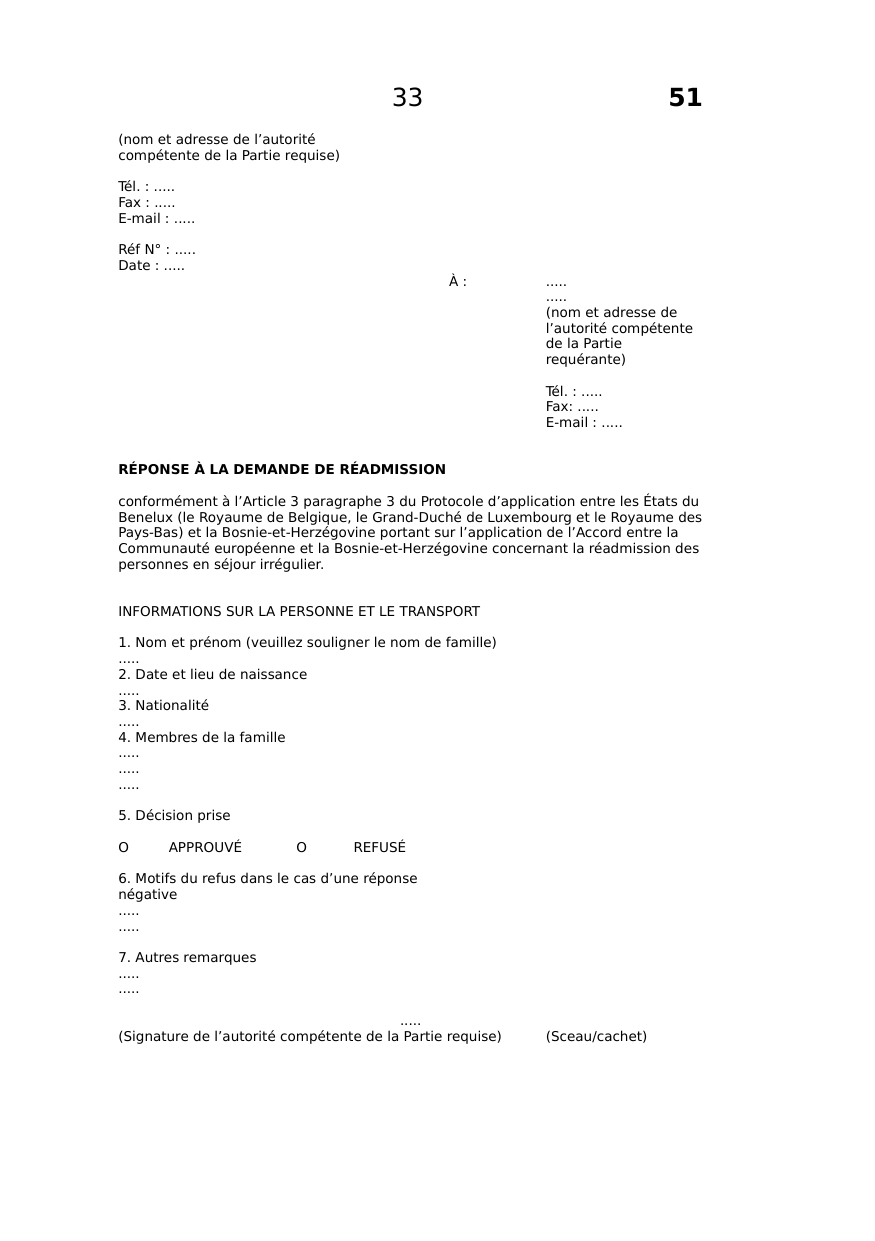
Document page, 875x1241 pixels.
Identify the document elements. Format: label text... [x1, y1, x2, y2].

table_cell Tél. : ..... [540, 384, 703, 399]
table_cell [443, 446, 540, 462]
table_cell [443, 305, 540, 368]
table_cell [348, 289, 443, 305]
table_cell [163, 368, 290, 383]
table_cell [290, 195, 347, 211]
table_cell [443, 132, 540, 163]
table_cell [348, 226, 443, 242]
table_cell [348, 163, 443, 179]
table_cell [348, 431, 443, 446]
table_cell [540, 871, 703, 903]
table_cell [443, 588, 540, 604]
table_cell 1. Nom et prénom (veuillez souligner le nom de famille) [118, 635, 540, 651]
table_cell ..... [118, 683, 443, 698]
table_cell [290, 211, 347, 226]
table_cell [163, 384, 290, 399]
table_cell [540, 777, 703, 792]
table_cell [163, 478, 290, 494]
table_cell [443, 620, 540, 635]
table_cell [290, 226, 347, 242]
table_cell [540, 808, 703, 824]
table_cell ..... [118, 903, 703, 918]
table_cell Fax: ..... [540, 399, 703, 415]
table_cell [290, 258, 347, 273]
table_cell [118, 855, 163, 871]
table_cell [540, 714, 703, 729]
table_cell [348, 274, 443, 289]
table_cell Fax : ..... [118, 195, 290, 211]
table_cell INFORMATIONS SUR LA PERSONNE ET LE TRANSPORT [118, 604, 540, 619]
table_cell [540, 997, 703, 1013]
table_cell [540, 195, 703, 211]
table_cell [348, 572, 443, 588]
table_cell 5. Décision prise [118, 808, 443, 824]
table_cell [348, 195, 443, 211]
table_cell [118, 793, 443, 808]
table_cell [348, 478, 443, 494]
table_cell Tél. : ..... [118, 179, 290, 195]
table_cell [540, 604, 703, 619]
table_cell [348, 446, 443, 462]
table_cell ..... [118, 777, 443, 792]
table_cell [443, 667, 540, 682]
table_cell ..... [118, 966, 703, 981]
table_cell [443, 808, 540, 824]
table_cell [540, 446, 703, 462]
table_cell [290, 368, 347, 383]
table_cell [309, 572, 347, 588]
table_cell [443, 211, 540, 226]
table_cell [443, 871, 540, 903]
table_cell [443, 478, 540, 494]
table_cell [348, 258, 443, 273]
table_cell [348, 242, 443, 258]
table_cell [348, 368, 443, 383]
table_cell ..... [118, 1013, 703, 1028]
table_cell E-mail : ..... [540, 415, 703, 431]
table_cell [540, 368, 703, 383]
table_cell [290, 179, 347, 195]
table_cell [443, 840, 703, 855]
table_cell [118, 620, 443, 635]
table_cell [443, 258, 540, 273]
table_cell [540, 855, 703, 871]
table_cell [118, 368, 163, 383]
table_cell [540, 698, 703, 714]
table_cell ..... [118, 651, 443, 667]
table_cell (Signature de l’autorité compétente de la Partie requise) [118, 1029, 540, 1044]
table_cell [443, 793, 540, 808]
table_cell [348, 179, 443, 195]
table_cell [290, 305, 347, 368]
table_cell [290, 855, 347, 871]
table_cell Réf N° : ..... [118, 242, 290, 258]
table_cell [540, 588, 703, 604]
table_cell [540, 683, 703, 698]
table_cell [540, 179, 703, 195]
table_cell [443, 683, 540, 698]
table_cell [118, 399, 163, 415]
table_cell [163, 305, 290, 368]
table_cell [118, 478, 163, 494]
table_cell 2. Date et lieu de naissance [118, 667, 443, 682]
table_cell [540, 761, 703, 777]
table_cell [163, 163, 290, 179]
table_cell (nom et adresse de l’autorité compétente de la Partie requérante) [540, 305, 703, 368]
table_cell [443, 950, 540, 966]
table_cell [118, 997, 443, 1013]
table_cell À : [443, 274, 540, 289]
table_cell [443, 997, 540, 1013]
table_cell [118, 163, 163, 179]
table_cell [348, 588, 443, 604]
table_cell [540, 635, 703, 651]
table_cell conformément à l’Article 3 paragraphe 3 du Protocole d’application entre les États du Benelux (le Royaume de Belgique, le Grand-Duché de Luxembourg et le Royaume des Pays-Bas) et la Bosnie-et-Herzégovine portant sur l’application de l’Accord entre la Communauté européenne et la Bosnie-et-Herzégovine concernant la réadmission des personnes en séjour irrégulier. [118, 494, 703, 572]
table_cell [163, 415, 290, 431]
table_cell [540, 431, 703, 446]
table_cell (Sceau/cachet) [540, 1029, 703, 1044]
table_cell [118, 588, 309, 604]
table_cell [163, 431, 290, 446]
table_cell [118, 274, 163, 289]
table_cell [540, 651, 703, 667]
table_cell [443, 745, 540, 761]
table_cell [540, 730, 703, 745]
table_cell [290, 431, 347, 446]
table_cell [540, 824, 703, 840]
table_cell [290, 384, 347, 399]
table_cell [443, 714, 540, 729]
table_cell [118, 934, 703, 950]
table_cell [348, 305, 443, 368]
table_cell [443, 855, 540, 871]
table_cell [118, 431, 163, 446]
table_cell [540, 132, 703, 163]
table_cell [163, 274, 290, 289]
table_cell ..... [118, 714, 443, 729]
table_cell [540, 981, 703, 997]
table_cell O [118, 840, 163, 855]
table_cell 4. Membres de la famille [118, 730, 443, 745]
table_cell [348, 415, 443, 431]
table_cell [348, 384, 443, 399]
table_cell [540, 572, 703, 588]
table_cell [290, 242, 347, 258]
table_cell [443, 384, 540, 399]
table_cell APPROUVÉ [163, 840, 290, 855]
table_cell [163, 289, 290, 305]
table_cell [118, 289, 163, 305]
table_cell [443, 761, 540, 777]
table_cell [348, 211, 443, 226]
table_cell [290, 399, 347, 415]
table_cell [290, 289, 347, 305]
table_cell [540, 258, 703, 273]
table_cell Date : ..... [118, 258, 290, 273]
table_cell [443, 415, 540, 431]
table_cell [443, 777, 540, 792]
table_cell [163, 446, 290, 462]
table_cell ..... [118, 745, 443, 761]
table_cell [348, 855, 443, 871]
table_cell [443, 289, 540, 305]
table_cell [443, 226, 540, 242]
table_cell [540, 620, 703, 635]
table_cell [540, 226, 703, 242]
table_cell [348, 399, 443, 415]
table_cell (nom et adresse de l’autorité compétente de la Partie requise) [118, 132, 347, 163]
table_cell 3. Nationalité [118, 698, 443, 714]
table_cell ..... [118, 981, 443, 997]
table_cell [309, 588, 347, 604]
table_cell [443, 195, 540, 211]
table_cell 7. Autres remarques [118, 950, 443, 966]
table_cell [118, 305, 163, 368]
table_cell [443, 572, 540, 588]
table_cell [540, 478, 703, 494]
table_cell [290, 163, 347, 179]
table_cell E-mail : ..... [118, 211, 290, 226]
table_cell [443, 698, 540, 714]
table_cell [118, 824, 443, 840]
table_cell ..... [540, 289, 703, 305]
table_cell ..... [540, 274, 703, 289]
table_cell [443, 399, 540, 415]
table_cell [443, 242, 540, 258]
table_cell [540, 667, 703, 682]
table_cell RÉPONSE À LA DEMANDE DE RÉADMISSION [118, 462, 703, 478]
table_cell REFUSÉ [348, 840, 443, 855]
table_cell [118, 384, 163, 399]
table_cell [540, 793, 703, 808]
table_cell O [290, 840, 347, 855]
table_cell [540, 745, 703, 761]
table_cell [163, 399, 290, 415]
table_cell [443, 179, 540, 195]
table_cell [290, 478, 347, 494]
table_cell [540, 163, 703, 179]
table_cell [443, 730, 540, 745]
table_cell [540, 242, 703, 258]
table_cell [163, 226, 290, 242]
table_cell [443, 651, 540, 667]
table_cell [118, 415, 163, 431]
table_cell [443, 163, 540, 179]
table_cell [540, 211, 703, 226]
table_cell 6. Motifs du refus dans le cas d’une réponse négative [118, 871, 443, 903]
table_cell [118, 572, 309, 588]
table_cell [290, 274, 347, 289]
table_cell ..... [118, 761, 443, 777]
table_cell [443, 431, 540, 446]
table_cell [348, 132, 443, 163]
table_cell [290, 446, 347, 462]
table_cell ..... [118, 918, 703, 934]
table_cell [540, 950, 703, 966]
table_cell [163, 855, 290, 871]
table_cell [118, 226, 163, 242]
table_cell [443, 368, 540, 383]
table_cell [443, 981, 540, 997]
table_cell [118, 446, 163, 462]
table_cell [443, 824, 540, 840]
table_cell [290, 415, 347, 431]
